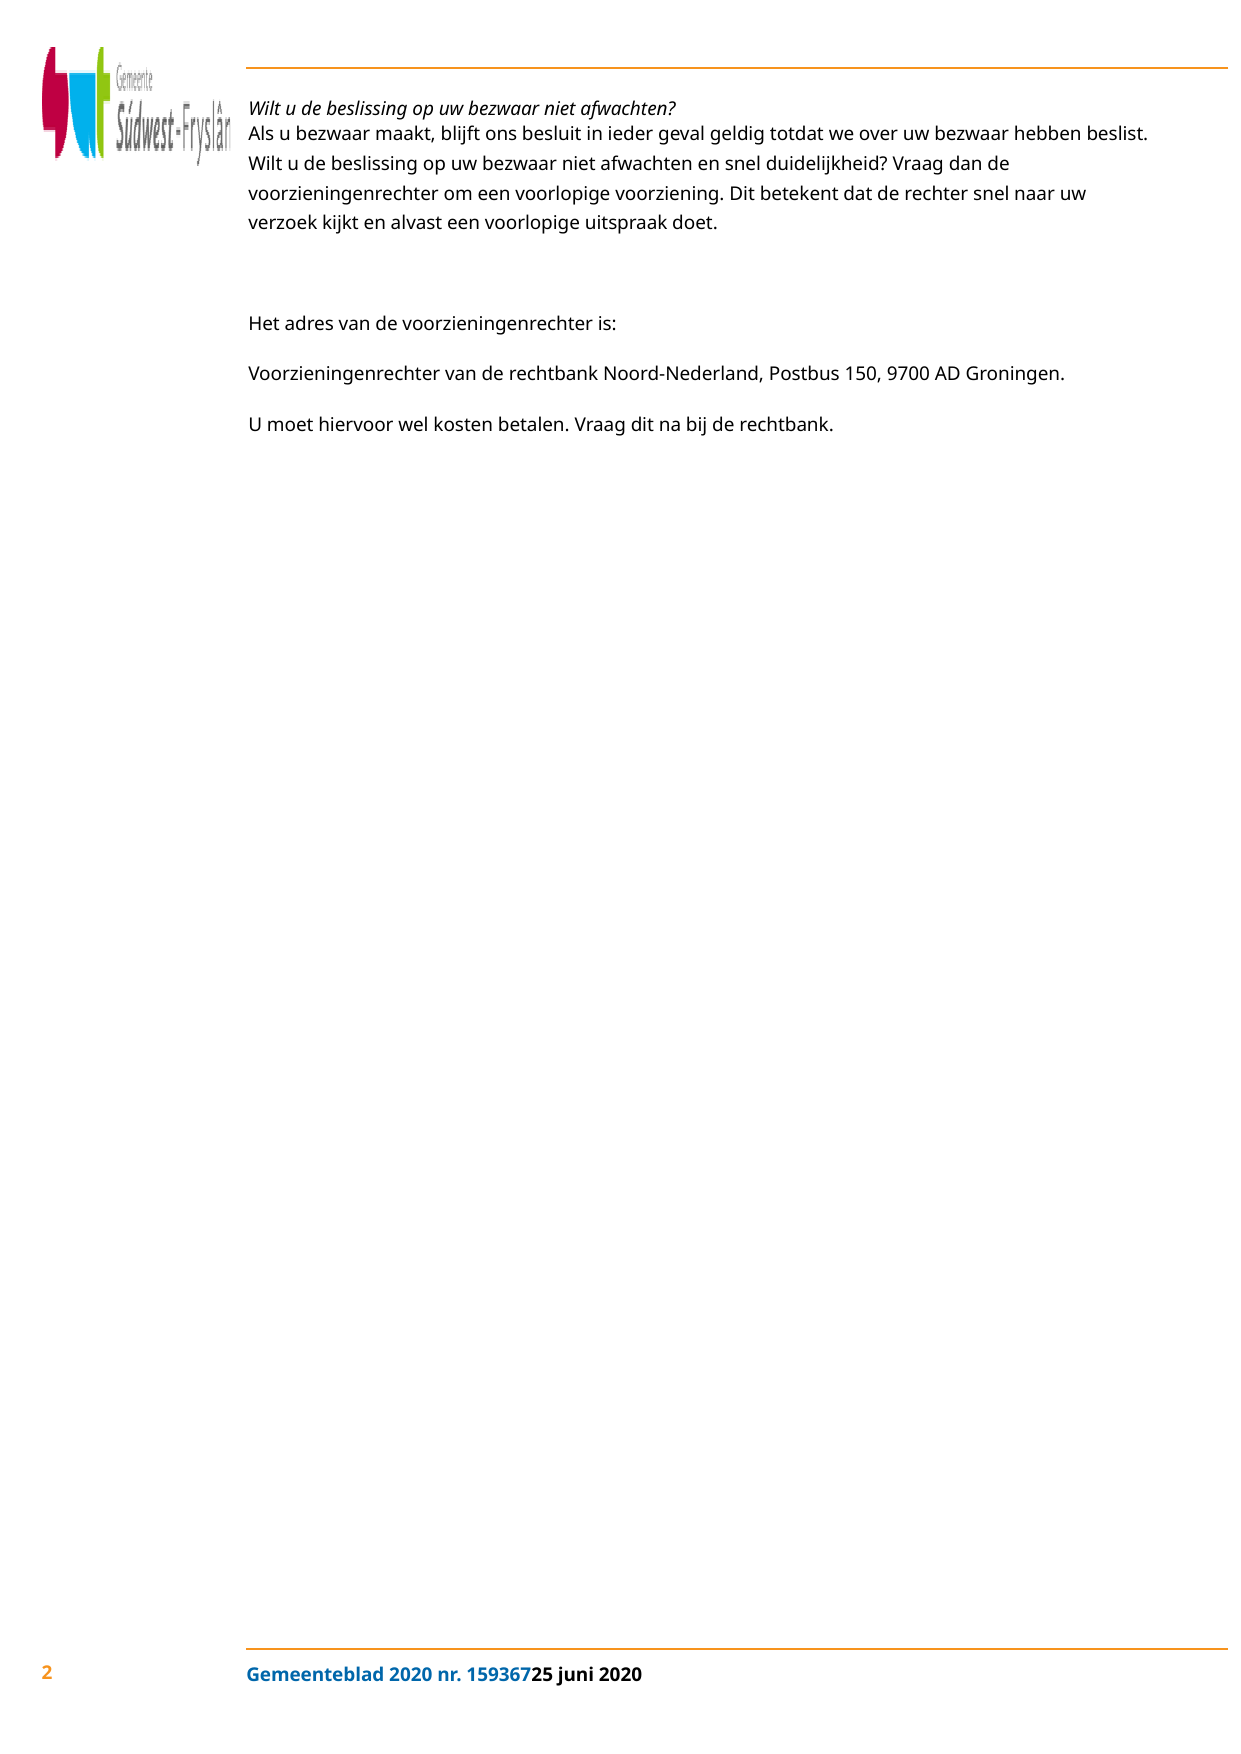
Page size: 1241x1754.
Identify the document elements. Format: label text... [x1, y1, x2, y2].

text Het adres van de voorzieningenrechter is: [248, 310, 1152, 336]
text Voorzieningenrechter van de rechtbank Noord-Nederland, Postbus 150, 9700 AD Groningen. [248, 361, 1152, 386]
text Als u bezwaar maakt, blijft ons besluit in ieder geval geldig totdat we over uw bezwaar hebben beslist. Wilt u de beslissing op uw bezwaar niet afwachten en snel duidelijkheid? Vraag dan de voorzieningenrechter om een voorlopige voorziening. Dit betekent dat de rechter snel naar uw verzoek kijkt en alvast een voorlopige uitspraak doet. [248, 121, 1152, 235]
text U moet hiervoor wel kosten betalen. Vraag dit na bij de rechtbank. [248, 411, 1152, 437]
text Wilt u de beslissing op uw bezwaar niet afwachten? [248, 95, 1152, 121]
picture [41, 47, 231, 172]
